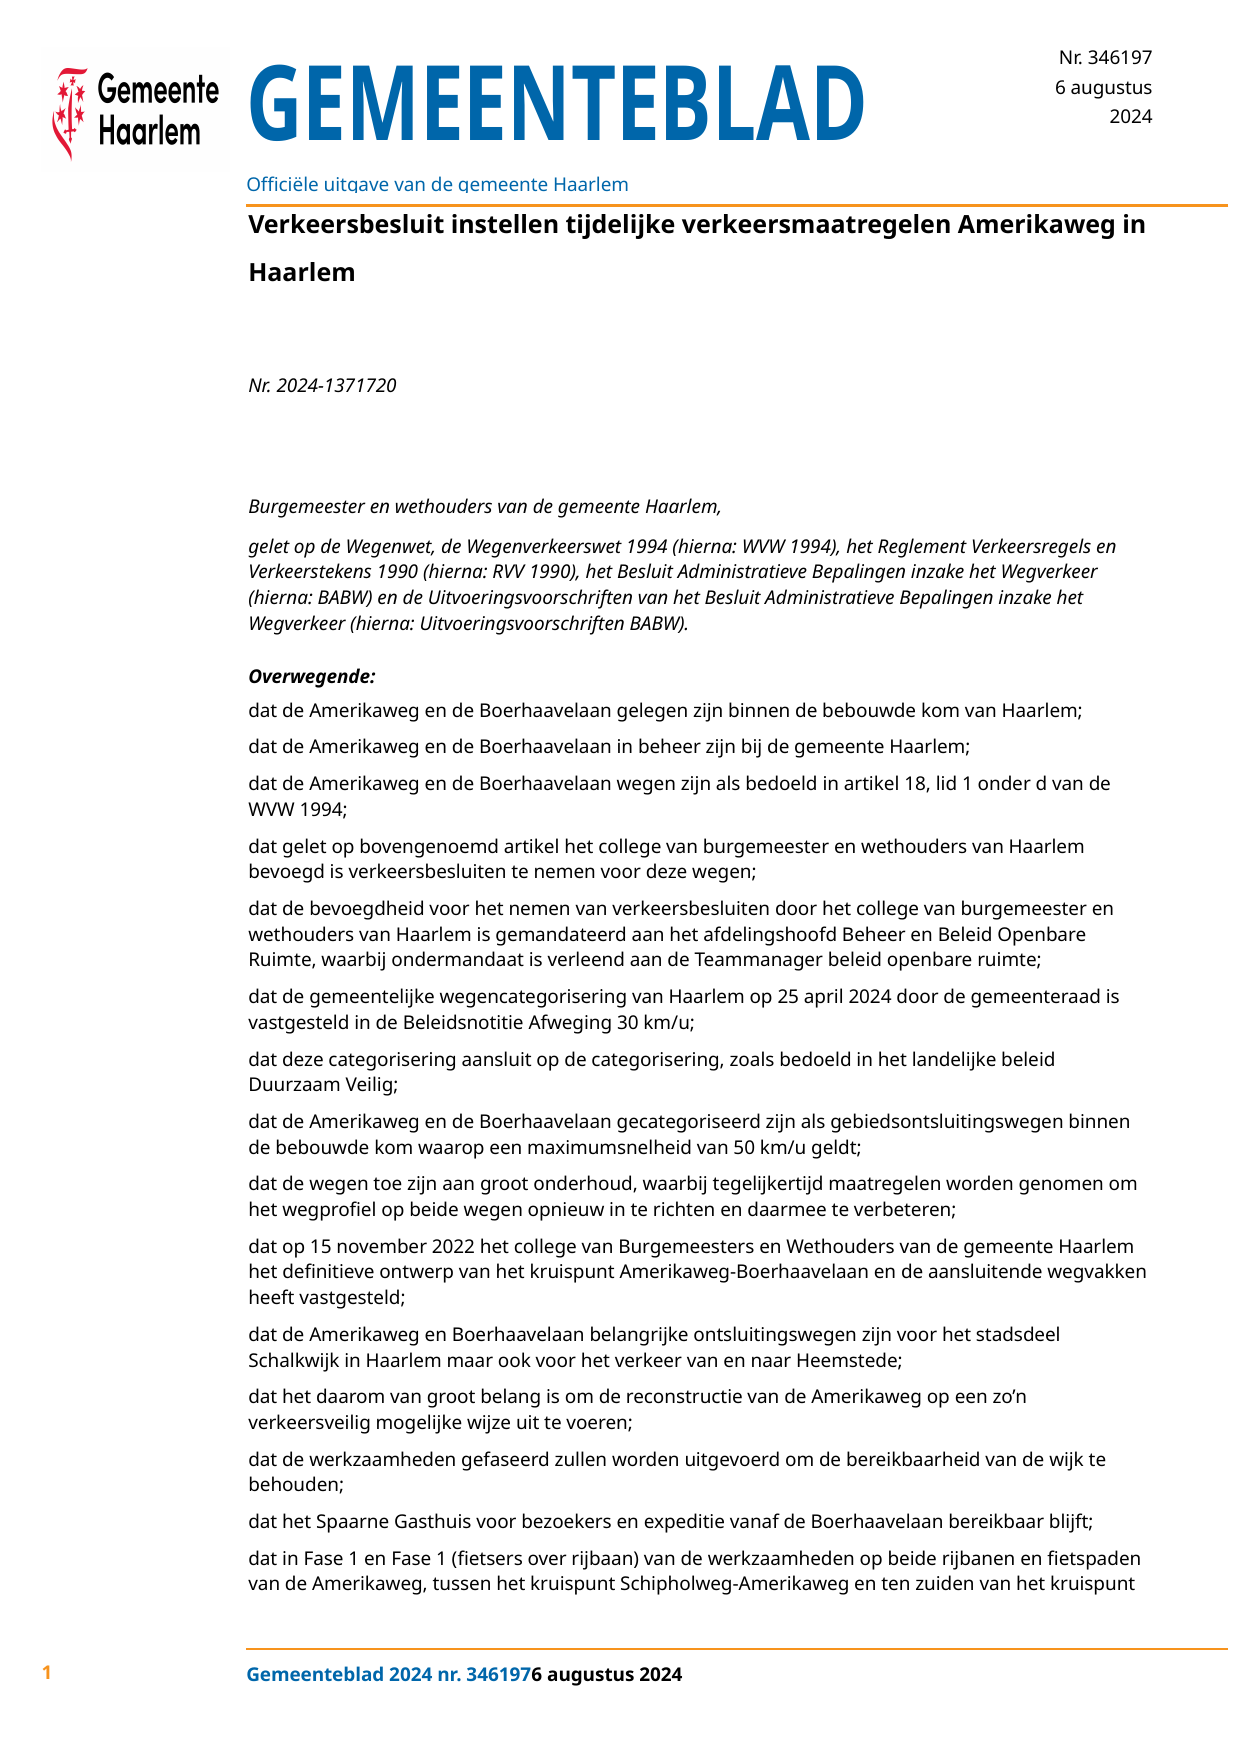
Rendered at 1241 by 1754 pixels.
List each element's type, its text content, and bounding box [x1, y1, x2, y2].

text dat het daarom van groot belang is om de reconstructie van de Amerikaweg op een zo’n verkeersveilig mogelijke wijze uit te voeren; [248, 1383, 1152, 1435]
text Nr. 2024-1371720 [248, 372, 1152, 398]
text dat de Amerikaweg en de Boerhaavelaan gecategoriseerd zijn als gebiedsontsluitingswegen binnen de bebouwde kom waarop een maximumsnelheid van 50 km/u geldt; [248, 1108, 1152, 1159]
text dat de wegen toe zijn aan groot onderhoud, waarbij tegelijkertijd maatregelen worden genomen om het wegprofiel op beide wegen opnieuw in te richten en daarmee te verbeteren; [248, 1171, 1152, 1222]
text Verkeersbesluit instellen tijdelijke verkeersmaatregelen Amerikaweg in Haarlem [248, 207, 1152, 288]
text dat in Fase 1 en Fase 1 (fietsers over rijbaan) van de werkzaamheden op beide rijbanen en fietspaden van de Amerikaweg, tussen het kruispunt Schipholweg-Amerikaweg en ten zuiden van het kruispunt [248, 1545, 1152, 1596]
text gelet op de Wegenwet, de Wegenverkeerswet 1994 (hierna: WVW 1994), het Reglement Verkeersregels en Verkeerstekens 1990 (hierna: RVV 1990), het Besluit Administratieve Bepalingen inzake het Wegverkeer (hierna: BABW) en de Uitvoeringsvoorschriften van het Besluit Administratieve Bepalingen inzake het Wegverkeer (hierna: Uitvoeringsvoorschriften BABW). [248, 533, 1152, 636]
text Burgemeester en wethouders van de gemeente Haarlem, [248, 494, 1152, 519]
text dat de Amerikaweg en de Boerhaavelaan gelegen zijn binnen de bebouwde kom van Haarlem; [248, 697, 1152, 723]
text dat het Spaarne Gasthuis voor bezoekers en expeditie vanaf de Boerhaavelaan bereikbaar blijft; [248, 1508, 1152, 1534]
text Overwegende: [248, 663, 1152, 689]
text dat de bevoegdheid voor het nemen van verkeersbesluiten door het college van burgemeester en wethouders van Haarlem is gemandateerd aan het afdelingshoofd Beheer en Beleid Openbare Ruimte, waarbij ondermandaat is verleend aan de Teammanager beleid openbare ruimte; [248, 895, 1152, 972]
text dat de Amerikaweg en Boerhaavelaan belangrijke ontsluitingswegen zijn voor het stadsdeel Schalkwijk in Haarlem maar ook voor het verkeer van en naar Heemstede; [248, 1321, 1152, 1372]
picture [41, 47, 231, 172]
text dat de Amerikaweg en de Boerhaavelaan in beheer zijn bij de gemeente Haarlem; [248, 734, 1152, 759]
text dat deze categorisering aansluit op de categorisering, zoals bedoeld in het landelijke beleid Duurzaam Veilig; [248, 1046, 1152, 1097]
text dat gelet op bovengenoemd artikel het college van burgemeester en wethouders van Haarlem bevoegd is verkeersbesluiten te nemen voor deze wegen; [248, 833, 1152, 884]
text dat de Amerikaweg en de Boerhaavelaan wegen zijn als bedoeld in artikel 18, lid 1 onder d van de WVW 1994; [248, 770, 1152, 822]
text dat op 15 november 2022 het college van Burgemeesters en Wethouders van de gemeente Haarlem het definitieve ontwerp van het kruispunt Amerikaweg-Boerhaavelaan en de aansluitende wegvakken heeft vastgesteld; [248, 1233, 1152, 1310]
text dat de werkzaamheden gefaseerd zullen worden uitgevoerd om de bereikbaarheid van de wijk te behouden; [248, 1446, 1152, 1497]
text dat de gemeentelijke wegencategorisering van Haarlem op 25 april 2024 door de gemeenteraad is vastgesteld in de Beleidsnotitie Afweging 30 km/u; [248, 983, 1152, 1035]
